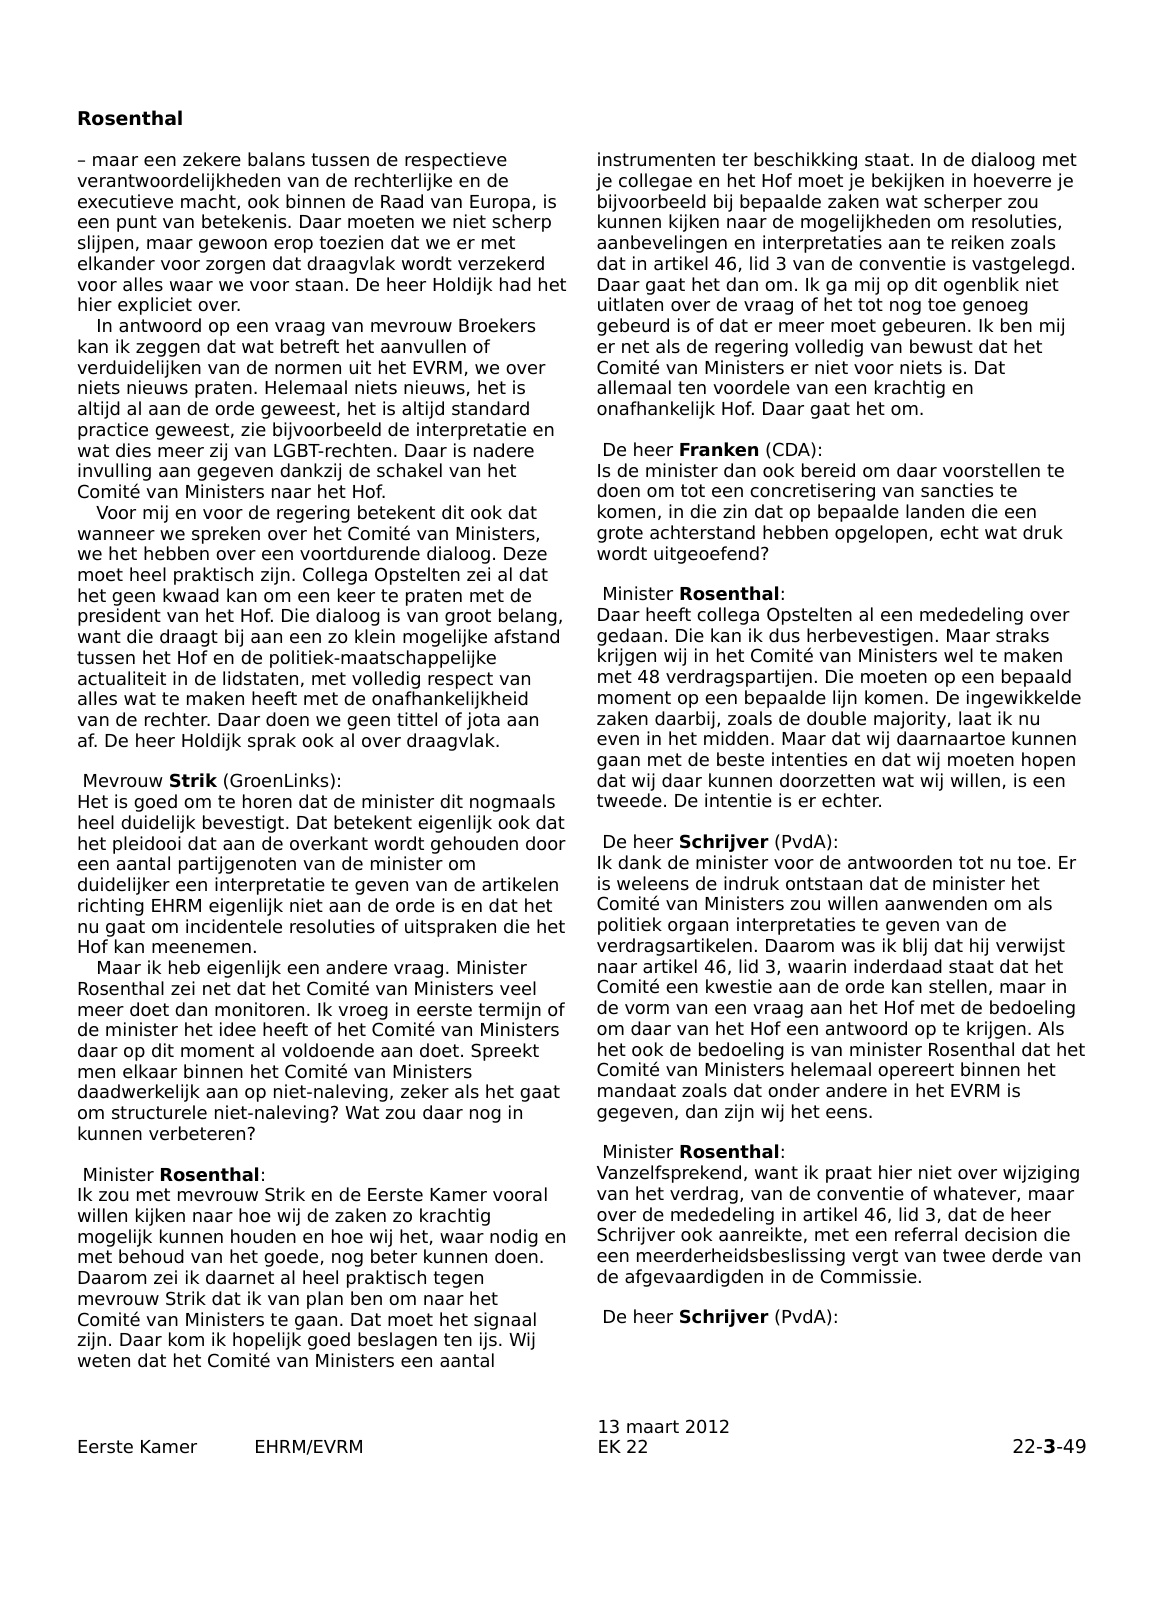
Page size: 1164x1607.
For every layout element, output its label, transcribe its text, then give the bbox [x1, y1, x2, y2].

text In antwoord op een vraag van mevrouw Broekers kan ik zeggen dat wat betreft het aanvullen of verduidelijken van de normen uit het EVRM, we over niets nieuws praten. Helemaal niets nieuws, het is altijd al aan de orde geweest, het is altijd standard practice geweest, zie bijvoorbeeld de interpretatie en wat dies meer zij van LGBT-rechten. Daar is nadere invulling aan gegeven dankzij de schakel van het Comité van Ministers naar het Hof. [77, 316, 567, 503]
text De heer Schrijver (PvdA): [596, 832, 1087, 853]
text Maar ik heb eigenlijk een andere vraag. Minister Rosenthal zei net dat het Comité van Ministers veel meer doet dan monitoren. Ik vroeg in eerste termijn of de minister het idee heeft of het Comité van Ministers daar op dit moment al voldoende aan doet. Spreekt men elkaar binnen het Comité van Ministers daadwerkelijk aan op niet-naleving, zeker als het gaat om structurele niet-naleving? Wat zou daar nog in kunnen verbeteren? [77, 958, 567, 1144]
text Mevrouw Strik (GroenLinks): [77, 771, 567, 792]
text De heer Schrijver (PvdA): [596, 1307, 1087, 1328]
text Minister Rosenthal: [596, 584, 1087, 605]
text Daar heeft collega Opstelten al een mededeling over gedaan. Die kan ik dus herbevestigen. Maar straks krijgen wij in het Comité van Ministers wel te maken met 48 verdragspartijen. Die moeten op een bepaald moment op een bepaalde lijn komen. De ingewikkelde zaken daarbij, zoals de double majority, laat ik nu even in het midden. Maar dat wij daarnaartoe kunnen gaan met de beste intenties en dat wij moeten hopen dat wij daar kunnen doorzetten wat wij willen, is een tweede. De intentie is er echter. [596, 605, 1087, 812]
text instrumenten ter beschikking staat. In de dialoog met je collegae en het Hof moet je bekijken in hoeverre je bijvoorbeeld bij bepaalde zaken wat scherper zou kunnen kijken naar de mogelijkheden om resoluties, aanbevelingen en interpretaties aan te reiken zoals dat in artikel 46, lid 3 van de conventie is vastgelegd. Daar gaat het dan om. Ik ga mij op dit ogenblik niet uitlaten over de vraag of het tot nog toe genoeg gebeurd is of dat er meer moet gebeuren. Ik ben mij er net als de regering volledig van bewust dat het Comité van Ministers er niet voor niets is. Dat allemaal ten voordele van een krachtig en onafhankelijk Hof. Daar gaat het om. [596, 150, 1087, 420]
text Is de minister dan ook bereid om daar voorstellen te doen om tot een concretisering van sancties te komen, in die zin dat op bepaalde landen die een grote achterstand hebben opgelopen, echt wat druk wordt uitgeoefend? [596, 460, 1087, 564]
text Vanzelfsprekend, want ik praat hier niet over wijziging van het verdrag, van de conventie of whatever, maar over de mededeling in artikel 46, lid 3, dat de heer Schrijver ook aanreikte, met een referral decision die een meerderheidsbeslissing vergt van twee derde van de afgevaardigden in de Commissie. [596, 1163, 1087, 1287]
text Minister Rosenthal: [77, 1164, 567, 1185]
text Het is goed om te horen dat de minister dit nogmaals heel duidelijk bevestigt. Dat betekent eigenlijk ook dat het pleidooi dat aan de overkant wordt gehouden door een aantal partijgenoten van de minister om duidelijker een interpretatie te geven van de artikelen richting EHRM eigenlijk niet aan de orde is en dat het nu gaat om incidentele resoluties of uitspraken die het Hof kan meenemen. [77, 792, 567, 958]
text – maar een zekere balans tussen de respectieve verantwoordelijkheden van de rechterlijke en de executieve macht, ook binnen de Raad van Europa, is een punt van betekenis. Daar moeten we niet scherp slijpen, maar gewoon erop toezien dat we er met elkander voor zorgen dat draagvlak wordt verzekerd voor alles waar we voor staan. De heer Holdijk had het hier expliciet over. [77, 150, 567, 316]
text Voor mij en voor de regering betekent dit ook dat wanneer we spreken over het Comité van Ministers, we het hebben over een voortdurende dialoog. Deze moet heel praktisch zijn. Collega Opstelten zei al dat het geen kwaad kan om een keer te praten met de president van het Hof. Die dialoog is van groot belang, want die draagt bij aan een zo klein mogelijke afstand tussen het Hof en de politiek-maatschappelijke actualiteit in de lidstaten, met volledig respect van alles wat te maken heeft met de onafhankelijkheid van de rechter. Daar doen we geen tittel of jota aan af. De heer Holdijk sprak ook al over draagvlak. [77, 503, 567, 751]
text Ik dank de minister voor de antwoorden tot nu toe. Er is weleens de indruk ontstaan dat de minister het Comité van Ministers zou willen aanwenden om als politiek orgaan interpretaties te geven van de verdragsartikelen. Daarom was ik blij dat hij verwijst naar artikel 46, lid 3, waarin inderdaad staat dat het Comité een kwestie aan de orde kan stellen, maar in de vorm van een vraag aan het Hof met de bedoeling om daar van het Hof een antwoord op te krijgen. Als het ook de bedoeling is van minister Rosenthal dat het Comité van Ministers helemaal opereert binnen het mandaat zoals dat onder andere in het EVRM is gegeven, dan zijn wij het eens. [596, 853, 1087, 1122]
text Ik zou met mevrouw Strik en de Eerste Kamer vooral willen kijken naar hoe wij de zaken zo krachtig mogelijk kunnen houden en hoe wij het, waar nodig en met behoud van het goede, nog beter kunnen doen. Daarom zei ik daarnet al heel praktisch tegen mevrouw Strik dat ik van plan ben om naar het Comité van Ministers te gaan. Dat moet het signaal zijn. Daar kom ik hopelijk goed beslagen ten ijs. Wij weten dat het Comité van Ministers een aantal [77, 1185, 567, 1372]
text Minister Rosenthal: [596, 1142, 1087, 1163]
text De heer Franken (CDA): [596, 440, 1087, 460]
